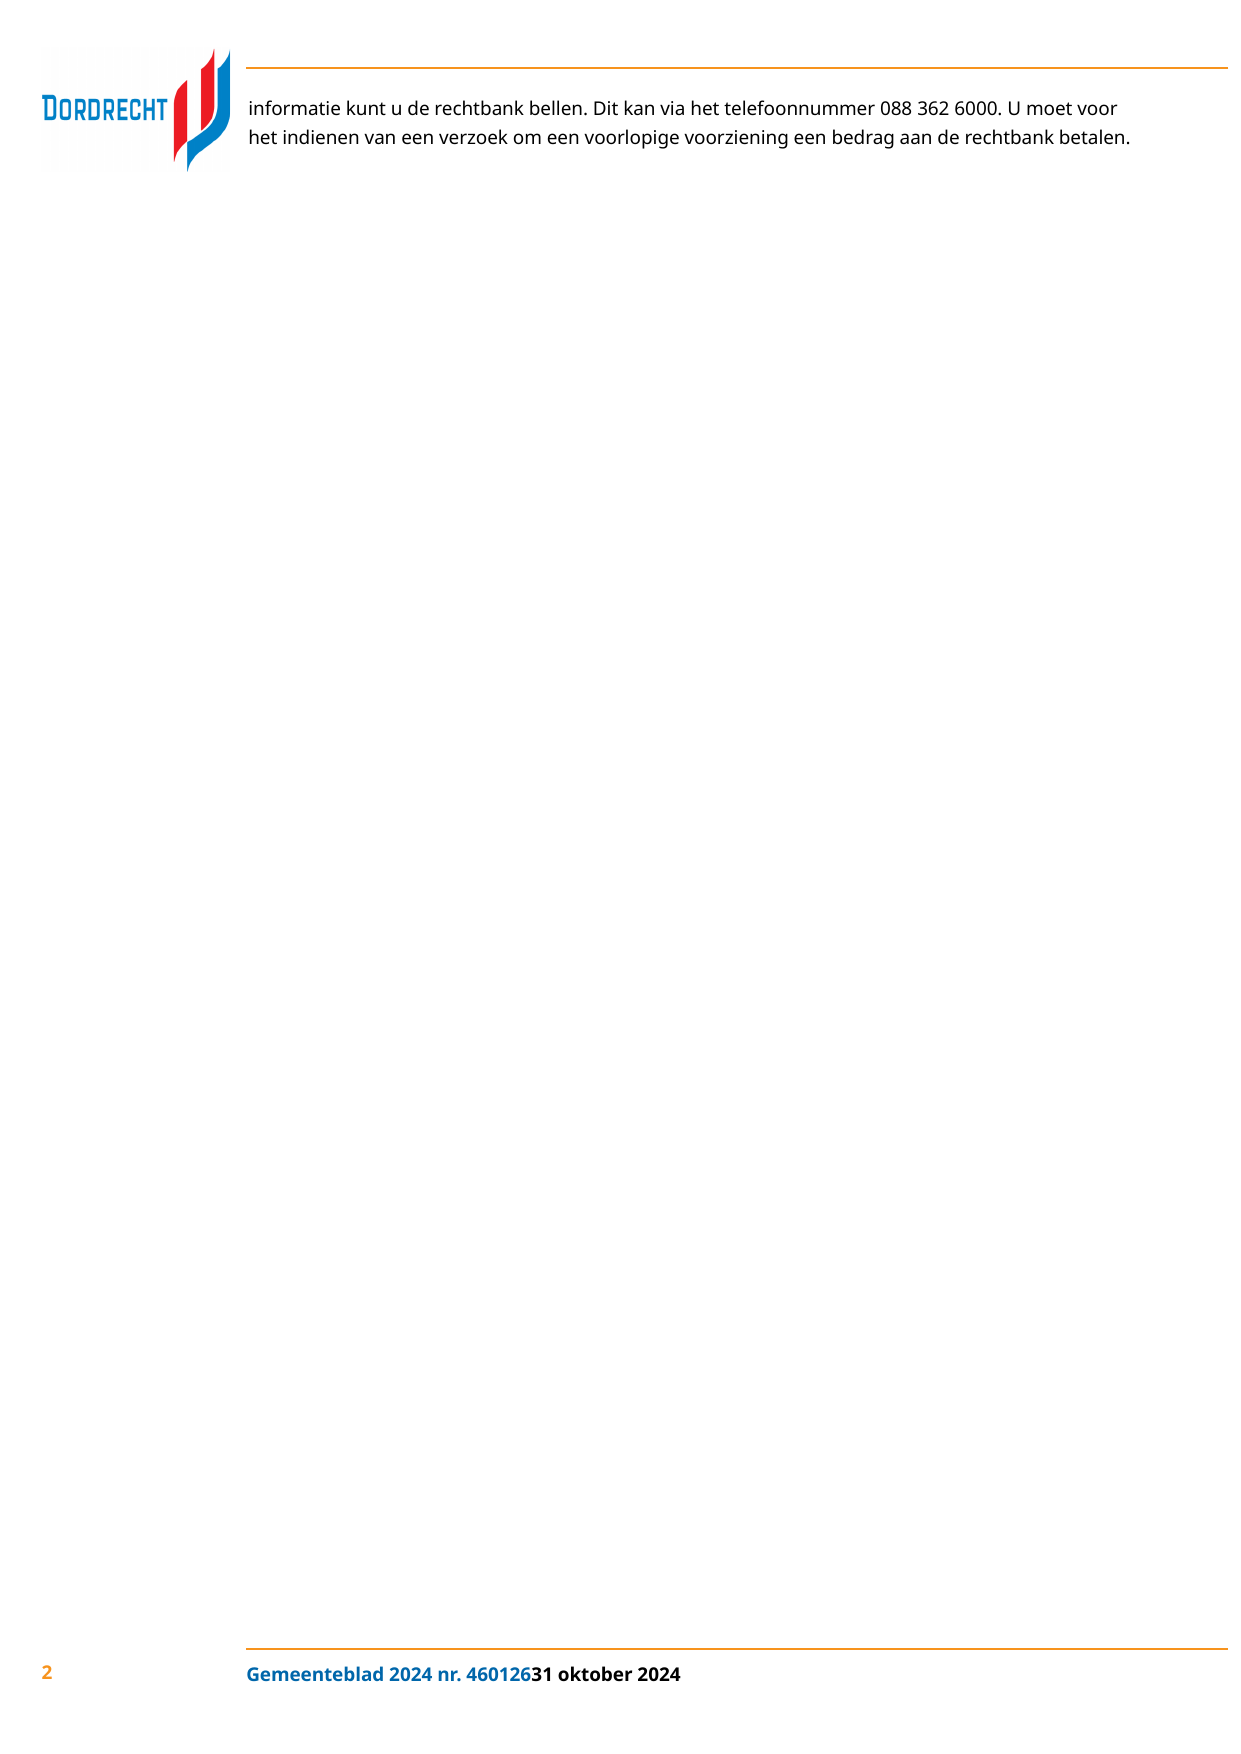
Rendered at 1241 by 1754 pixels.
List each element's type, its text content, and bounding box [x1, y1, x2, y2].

text informatie kunt u de rechtbank bellen. Dit kan via het telefoonnummer 088 362 6000. U moet voor het indienen van een verzoek om een voorlopige voorziening een bedrag aan de rechtbank betalen. [248, 95, 1152, 150]
picture [41, 47, 231, 172]
